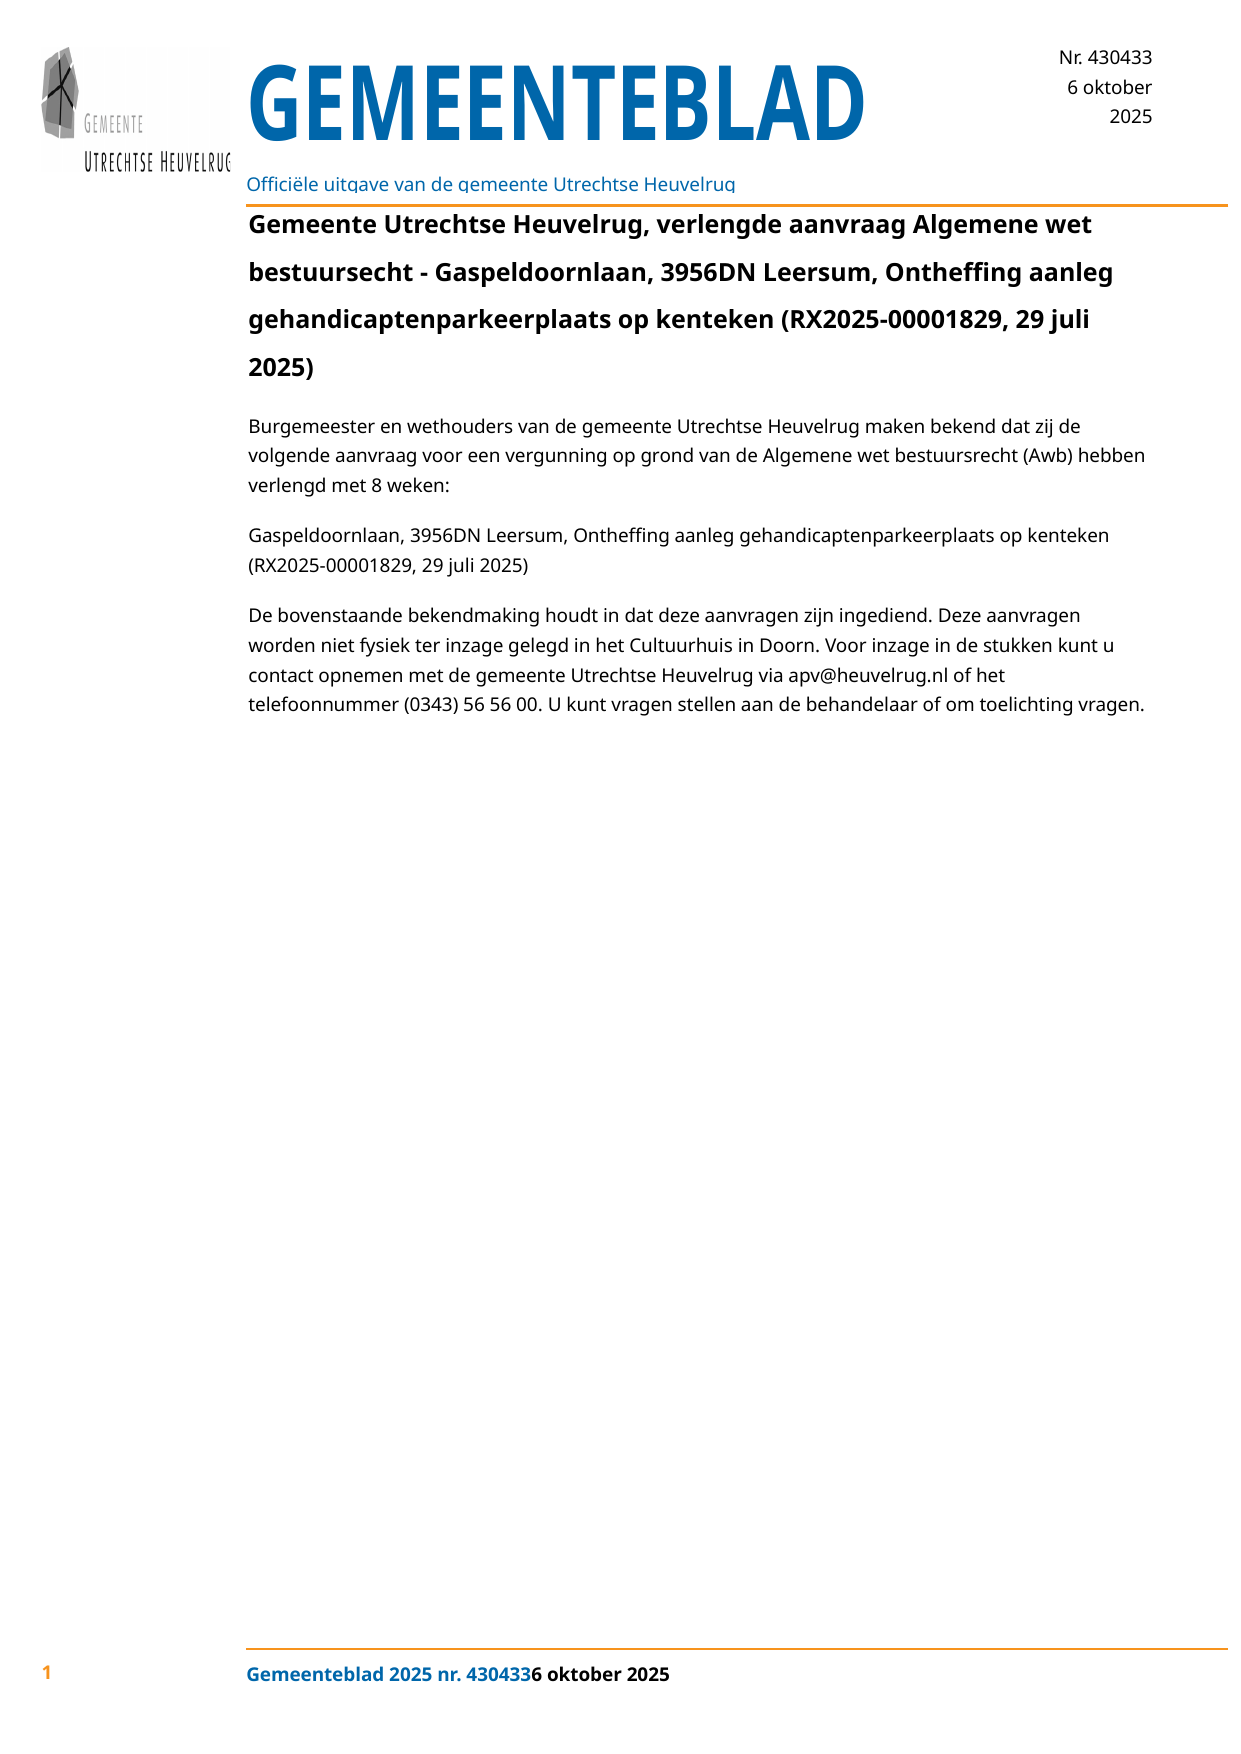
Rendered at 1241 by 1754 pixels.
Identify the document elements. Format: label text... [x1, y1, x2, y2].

text Burgemeester en wethouders van de gemeente Utrechtse Heuvelrug maken bekend dat zij de volgende aanvraag voor een vergunning op grond van de Algemene wet bestuursrecht (Awb) hebben verlengd met 8 weken: [248, 413, 1152, 498]
text Gaspeldoornlaan, 3956DN Leersum, Ontheffing aanleg gehandicaptenparkeerplaats op kenteken (RX2025-00001829, 29 juli 2025) [248, 523, 1152, 578]
text Gemeente Utrechtse Heuvelrug, verlengde aanvraag Algemene wet bestuursecht - Gaspeldoornlaan, 3956DN Leersum, Ontheffing aanleg gehandicaptenparkeerplaats op kenteken (RX2025-00001829, 29 juli 2025) [248, 207, 1152, 384]
text De bovenstaande bekendmaking houdt in dat deze aanvragen zijn ingediend. Deze aanvragen worden niet fysiek ter inzage gelegd in het Cultuurhuis in Doorn. Voor inzage in de stukken kunt u contact opnemen met de gemeente Utrechtse Heuvelrug via apv@heuvelrug.nl of het telefoonnummer (0343) 56 56 00. U kunt vragen stellen aan de behandelaar of om toelichting vragen. [248, 603, 1152, 717]
picture [41, 47, 231, 172]
